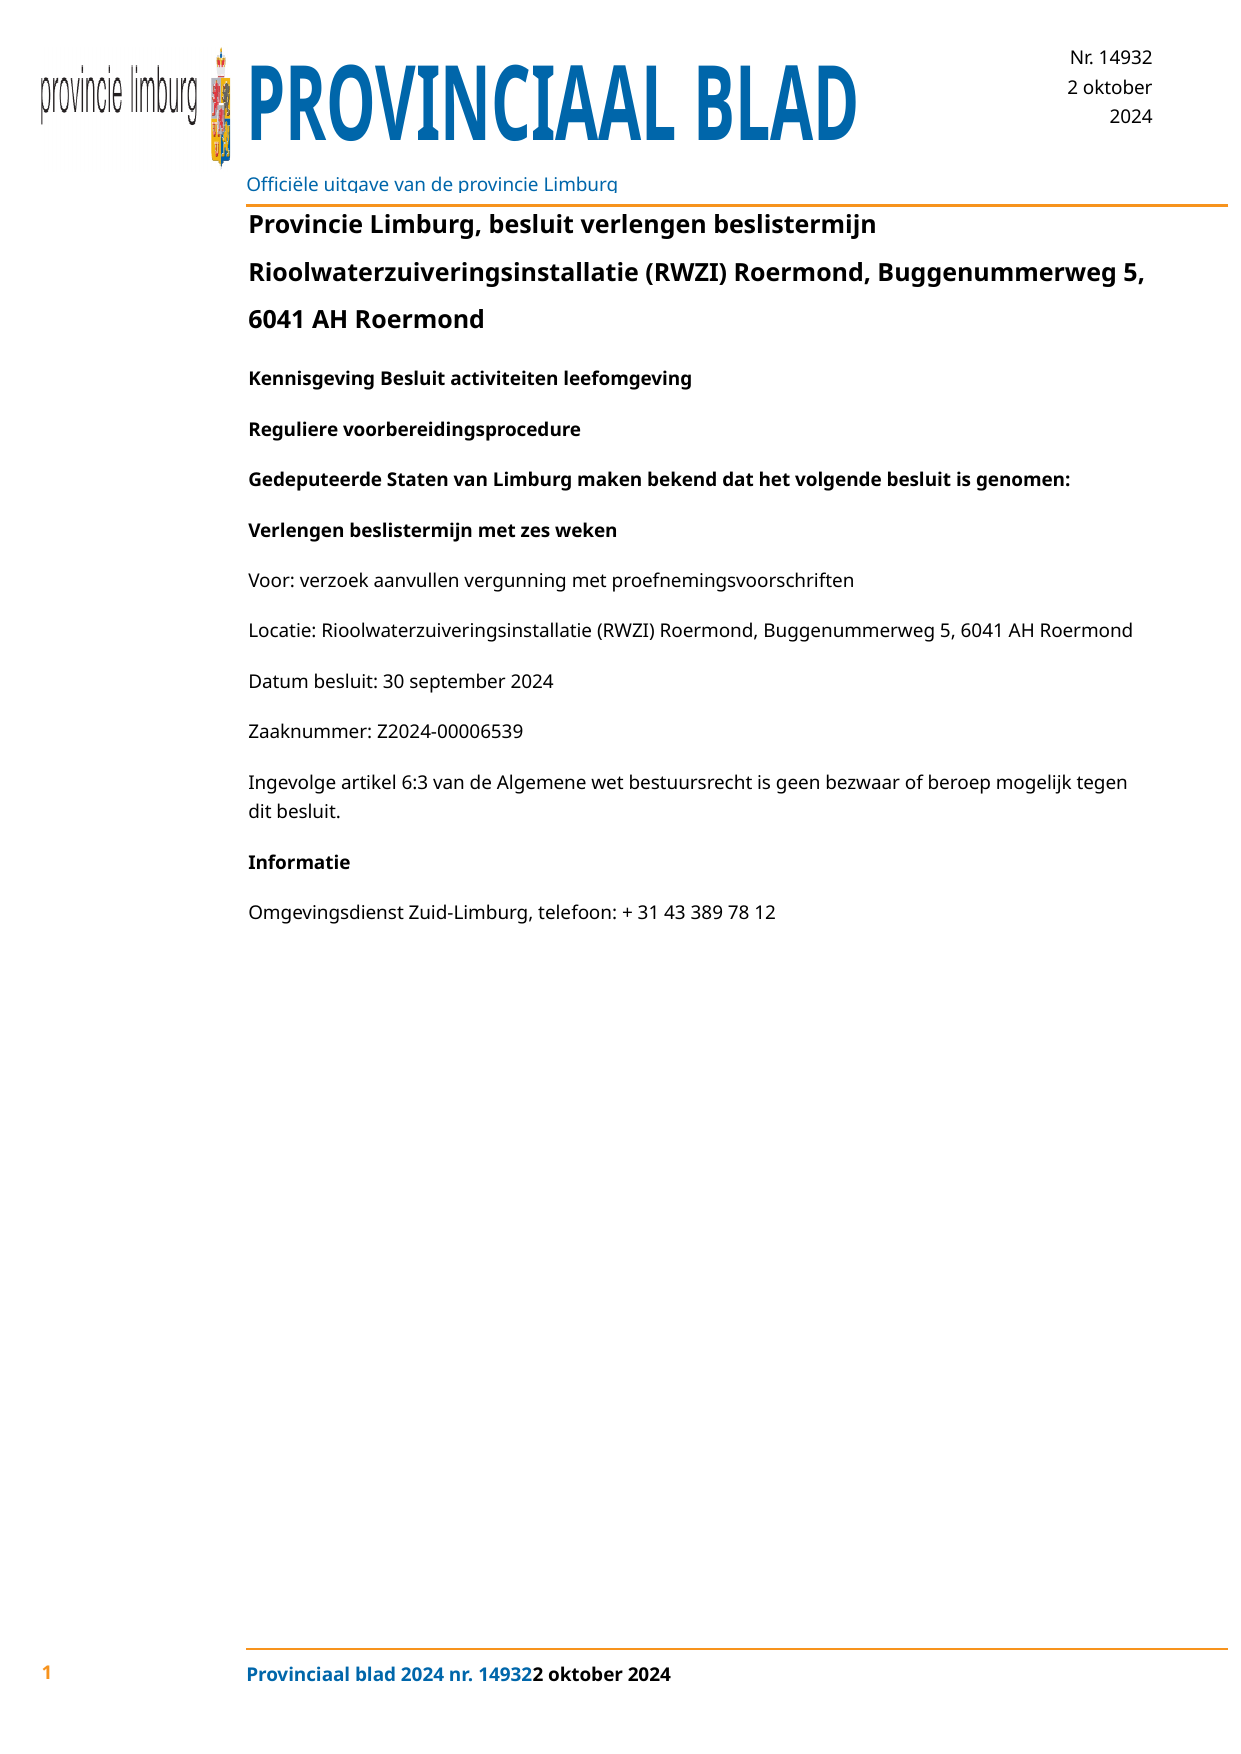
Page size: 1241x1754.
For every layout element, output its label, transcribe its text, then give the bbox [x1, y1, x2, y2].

text Informatie [248, 849, 1152, 874]
text Voor: verzoek aanvullen vergunning met proefnemingsvoorschriften [248, 567, 1152, 593]
text Datum besluit: 30 september 2024 [248, 668, 1152, 694]
text Locatie: Rioolwaterzuiveringsinstallatie (RWZI) Roermond, Buggenummerweg 5, 6041 AH Roermond [248, 618, 1152, 643]
text Zaaknummer: Z2024-00006539 [248, 718, 1152, 744]
text Reguliere voorbereidingsprocedure [248, 416, 1152, 442]
text Ingevolge artikel 6:3 van de Algemene wet bestuursrecht is geen bezwaar of beroep mogelijk tegen dit besluit. [248, 769, 1152, 824]
text Provincie Limburg, besluit verlengen beslistermijn Rioolwaterzuiveringsinstallatie (RWZI) Roermond, Buggenummerweg 5, 6041 AH Roermond [248, 207, 1152, 336]
picture [41, 47, 231, 172]
text Kennisgeving Besluit activiteiten leefomgeving [248, 366, 1152, 391]
text Gedeputeerde Staten van Limburg maken bekend dat het volgende besluit is genomen: [248, 466, 1152, 492]
text Verlengen beslistermijn met zes weken [248, 517, 1152, 542]
text Omgevingsdienst Zuid-Limburg, telefoon: + 31 43 389 78 12 [248, 899, 1152, 925]
